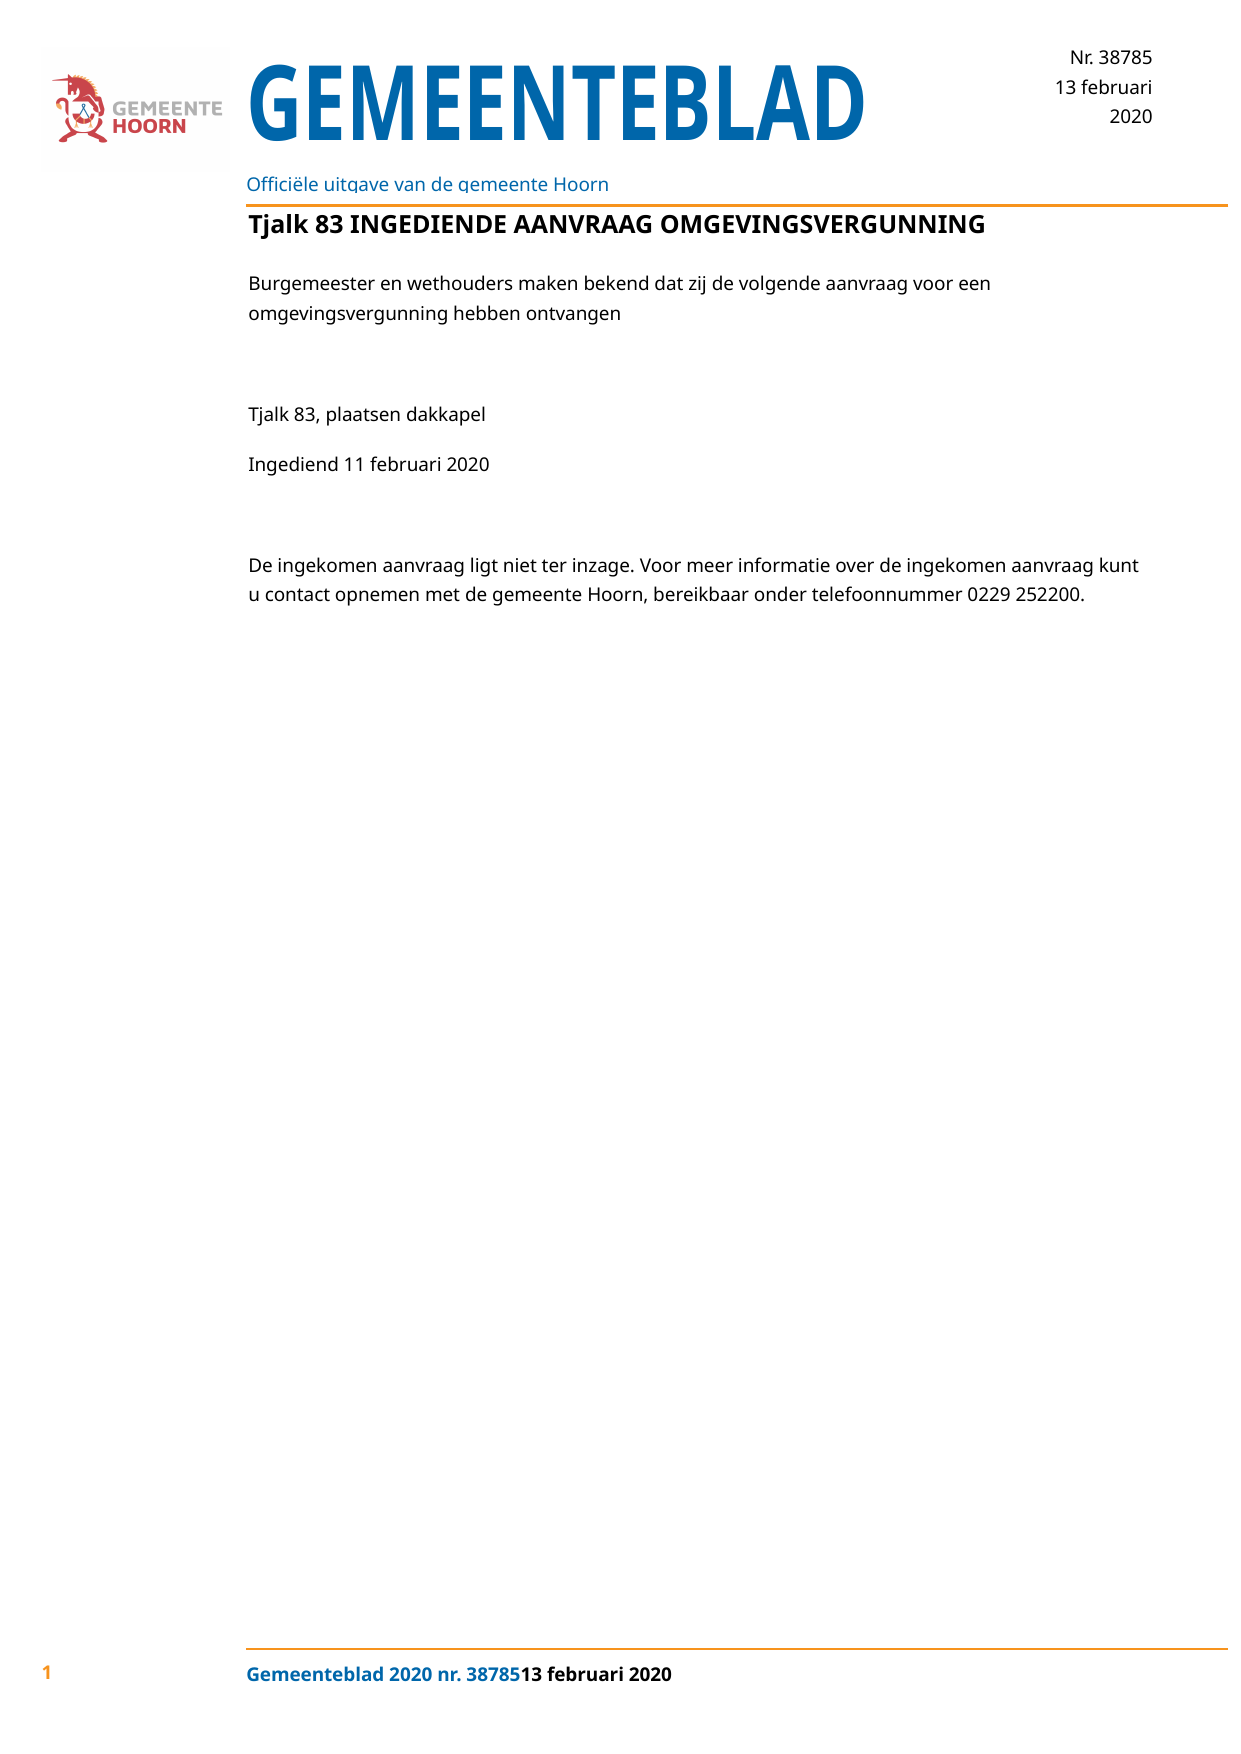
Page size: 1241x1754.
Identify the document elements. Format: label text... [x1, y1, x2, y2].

text De ingekomen aanvraag ligt niet ter inzage. Voor meer informatie over de ingekomen aanvraag kunt u contact opnemen met de gemeente Hoorn, bereikbaar onder telefoonnummer 0229 252200. [248, 552, 1152, 607]
text Tjalk 83, plaatsen dakkapel [248, 401, 1152, 426]
text Ingediend 11 februari 2020 [248, 451, 1152, 477]
text Burgemeester en wethouders maken bekend dat zij de volgende aanvraag voor een omgevingsvergunning hebben ontvangen [248, 270, 1152, 326]
text Tjalk 83 INGEDIENDE AANVRAAG OMGEVINGSVERGUNNING [248, 207, 1152, 241]
picture [41, 47, 231, 172]
